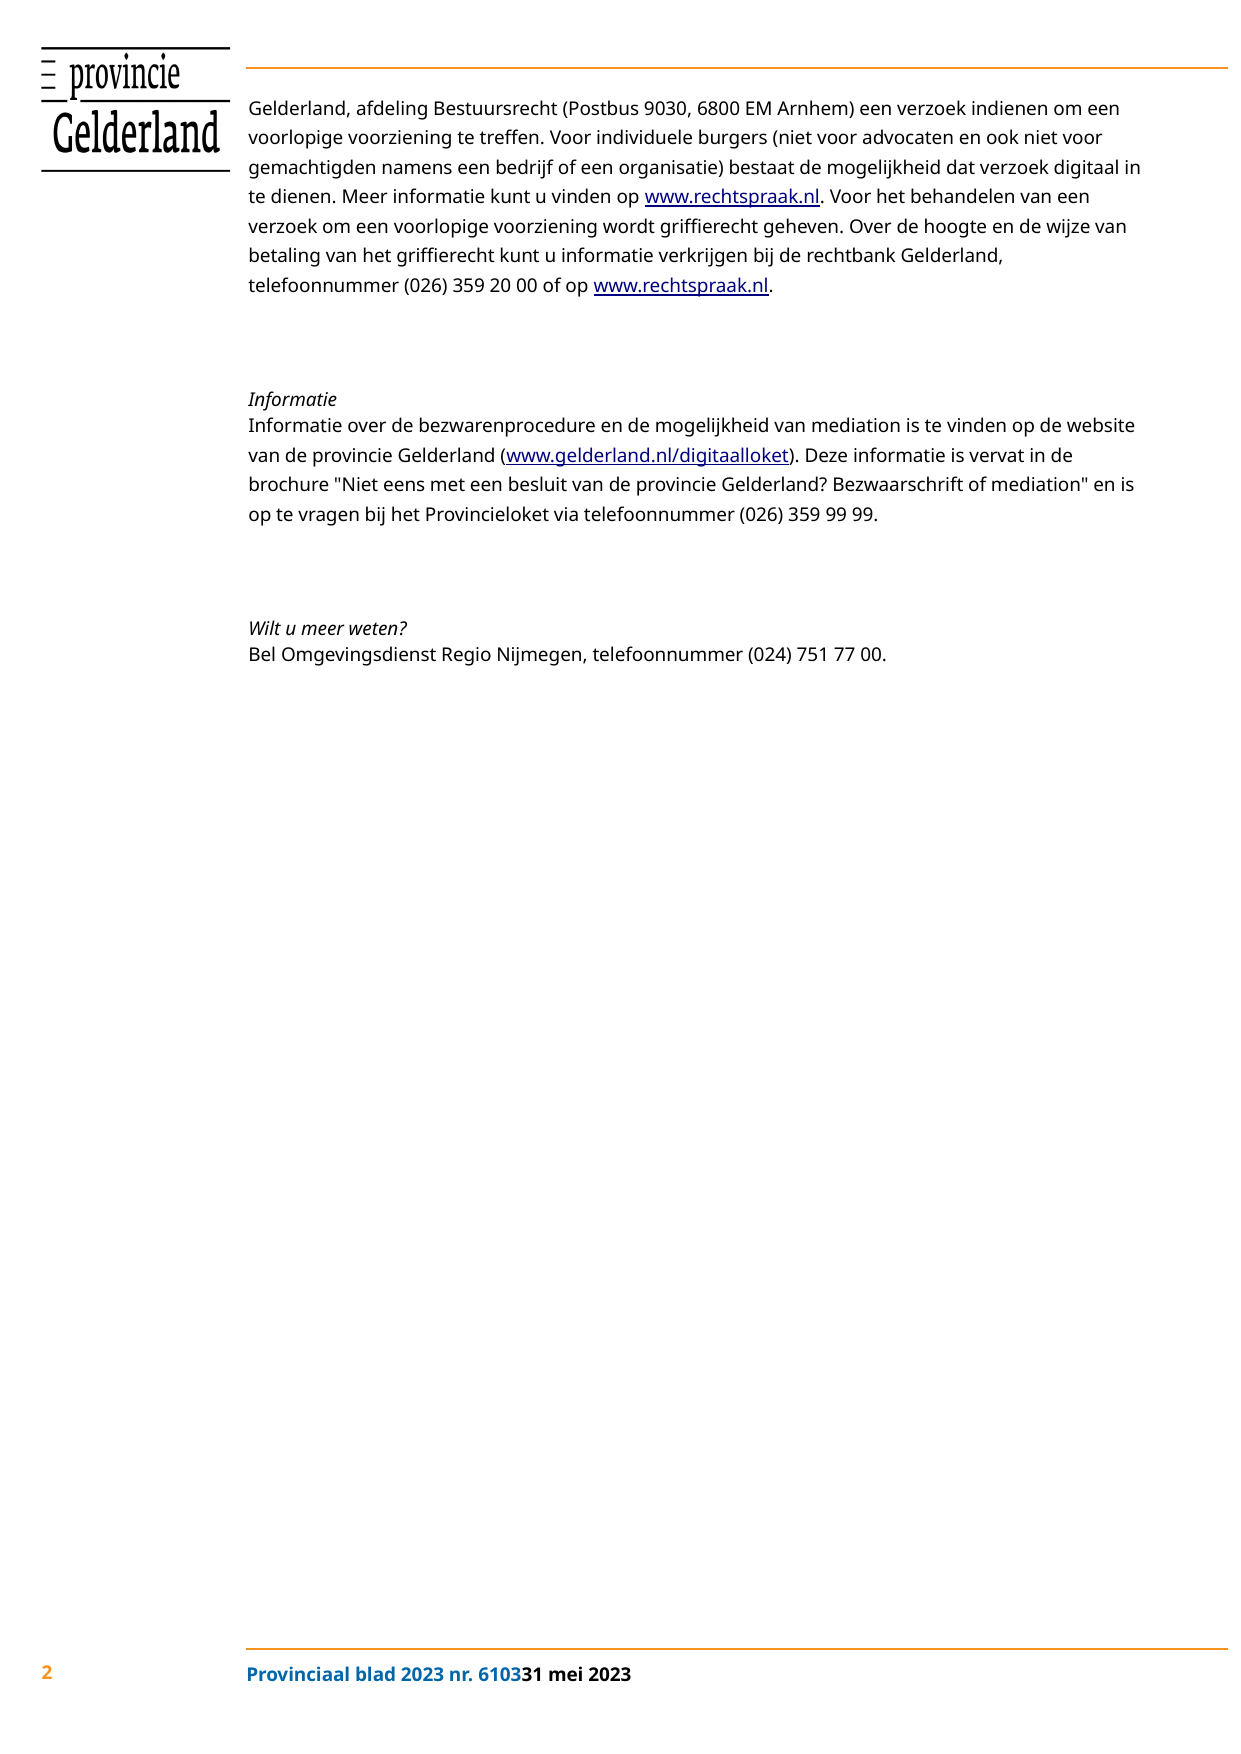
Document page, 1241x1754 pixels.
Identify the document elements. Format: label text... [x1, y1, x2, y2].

picture [41, 47, 231, 172]
text Bel Omgevingsdienst Regio Nijmegen, telefoonnummer (024) 751 77 00. [248, 641, 1152, 667]
text Wilt u meer weten? [248, 616, 1152, 641]
text Informatie over de bezwarenprocedure en de mogelijkheid van mediation is te vinden op de website van de provincie Gelderland (www.gelderland.nl/digitaalloket). Deze informatie is vervat in de brochure "Niet eens met een besluit van de provincie Gelderland? Bezwaarschrift of mediation" en is op te vragen bij het Provincieloket via telefoonnummer (026) 359 99 99. [248, 412, 1152, 527]
text Informatie [248, 387, 1152, 412]
text Gelderland, afdeling Bestuursrecht (Postbus 9030, 6800 EM Arnhem) een verzoek indienen om een voorlopige voorziening te treffen. Voor individuele burgers (niet voor advocaten en ook niet voor gemachtigden namens een bedrijf of een organisatie) bestaat de mogelijkheid dat verzoek digitaal in te dienen. Meer informatie kunt u vinden op www.rechtspraak.nl. Voor het behandelen van een verzoek om een voorlopige voorziening wordt griffierecht geheven. Over de hoogte en de wijze van betaling van het griffierecht kunt u informatie verkrijgen bij de rechtbank Gelderland, telefoonnummer (026) 359 20 00 of op www.rechtspraak.nl. [248, 95, 1152, 298]
